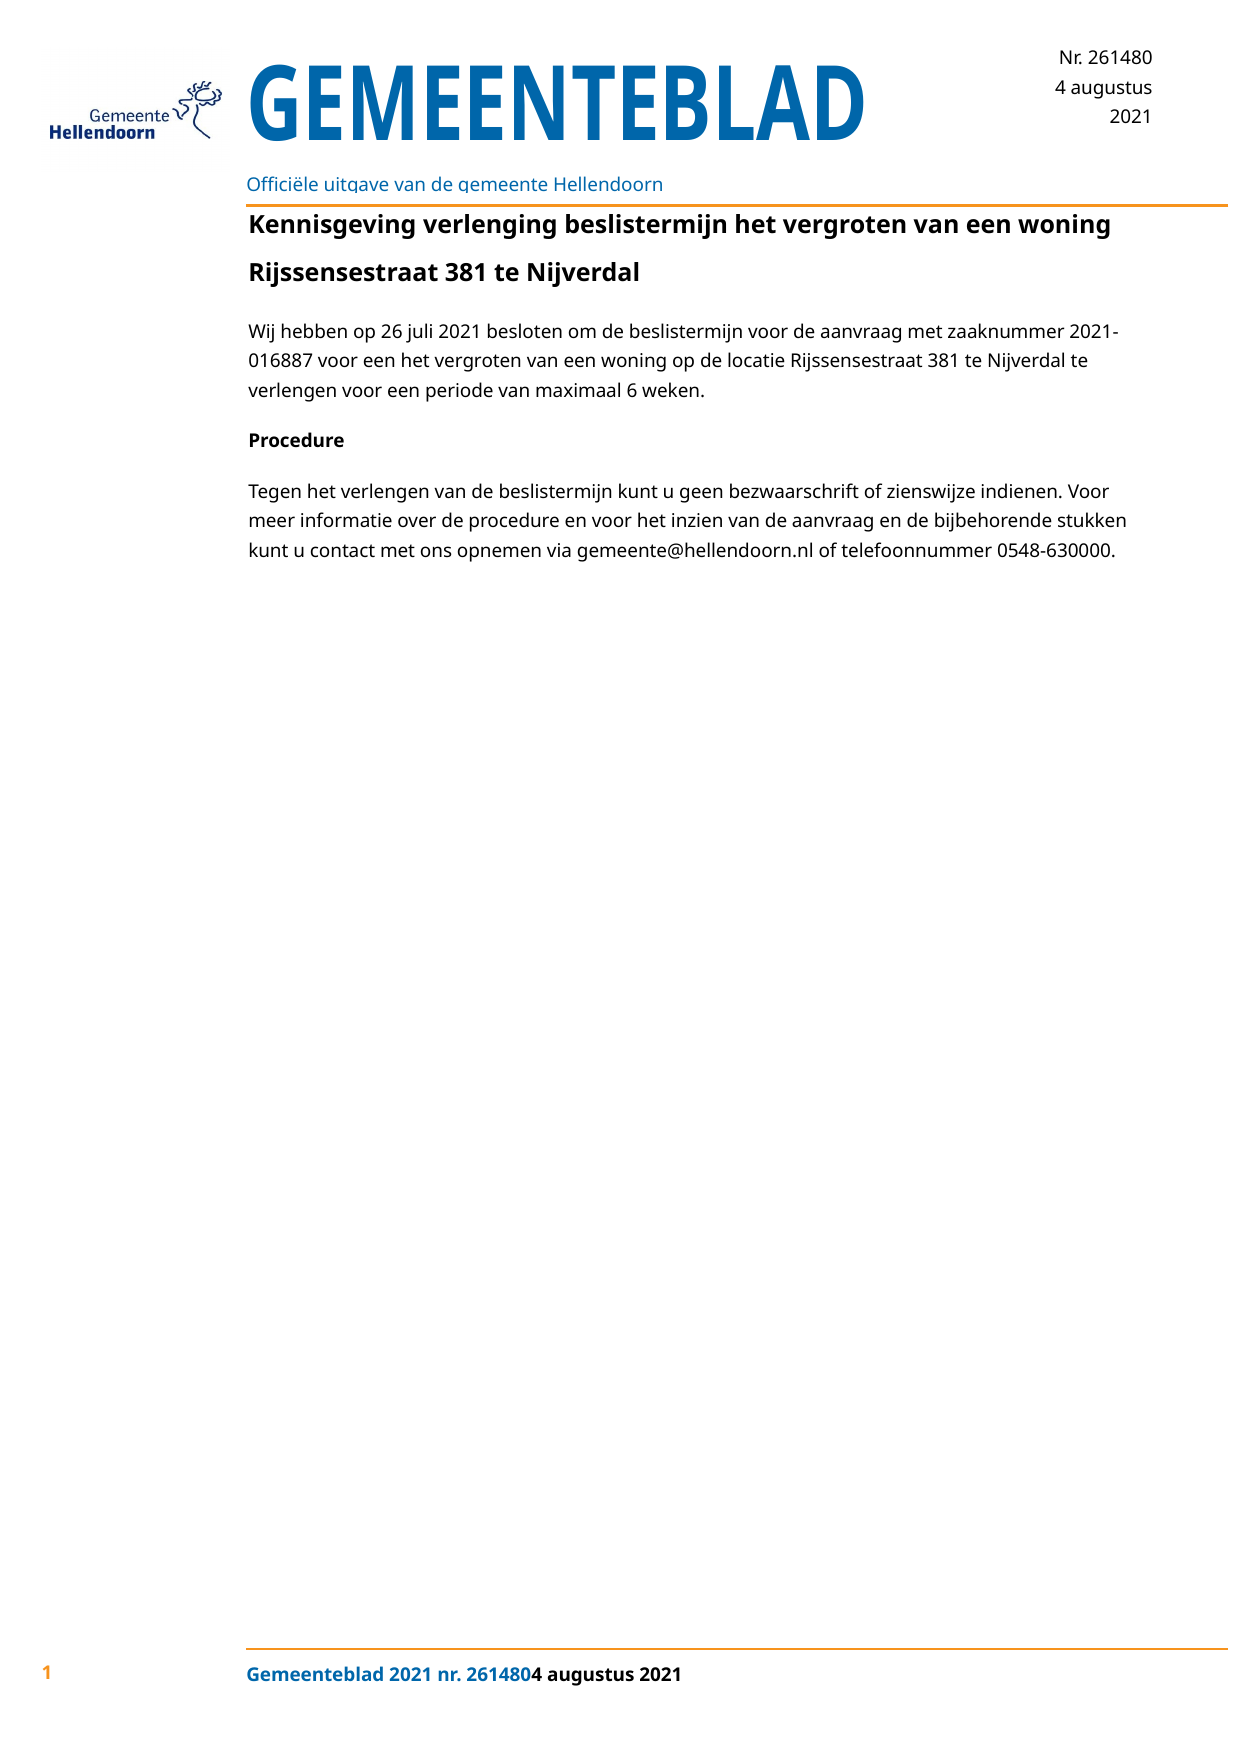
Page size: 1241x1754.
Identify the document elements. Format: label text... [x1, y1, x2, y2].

text Kennisgeving verlenging beslistermijn het vergroten van een woning Rijssensestraat 381 te Nijverdal [248, 207, 1152, 288]
text Tegen het verlengen van de beslistermijn kunt u geen bezwaarschrift of zienswijze indienen. Voor meer informatie over de procedure en voor het inzien van de aanvraag en de bijbehorende stukken kunt u contact met ons opnemen via gemeente@hellendoorn.nl of telefoonnummer 0548-630000. [248, 478, 1152, 563]
picture [41, 47, 231, 172]
text Wij hebben op 26 juli 2021 besloten om de beslistermijn voor de aanvraag met zaaknummer 2021-016887 voor een het vergroten van een woning op de locatie Rijssensestraat 381 te Nijverdal te verlengen voor een periode van maximaal 6 weken. [248, 318, 1152, 403]
text Procedure [248, 427, 1152, 453]
